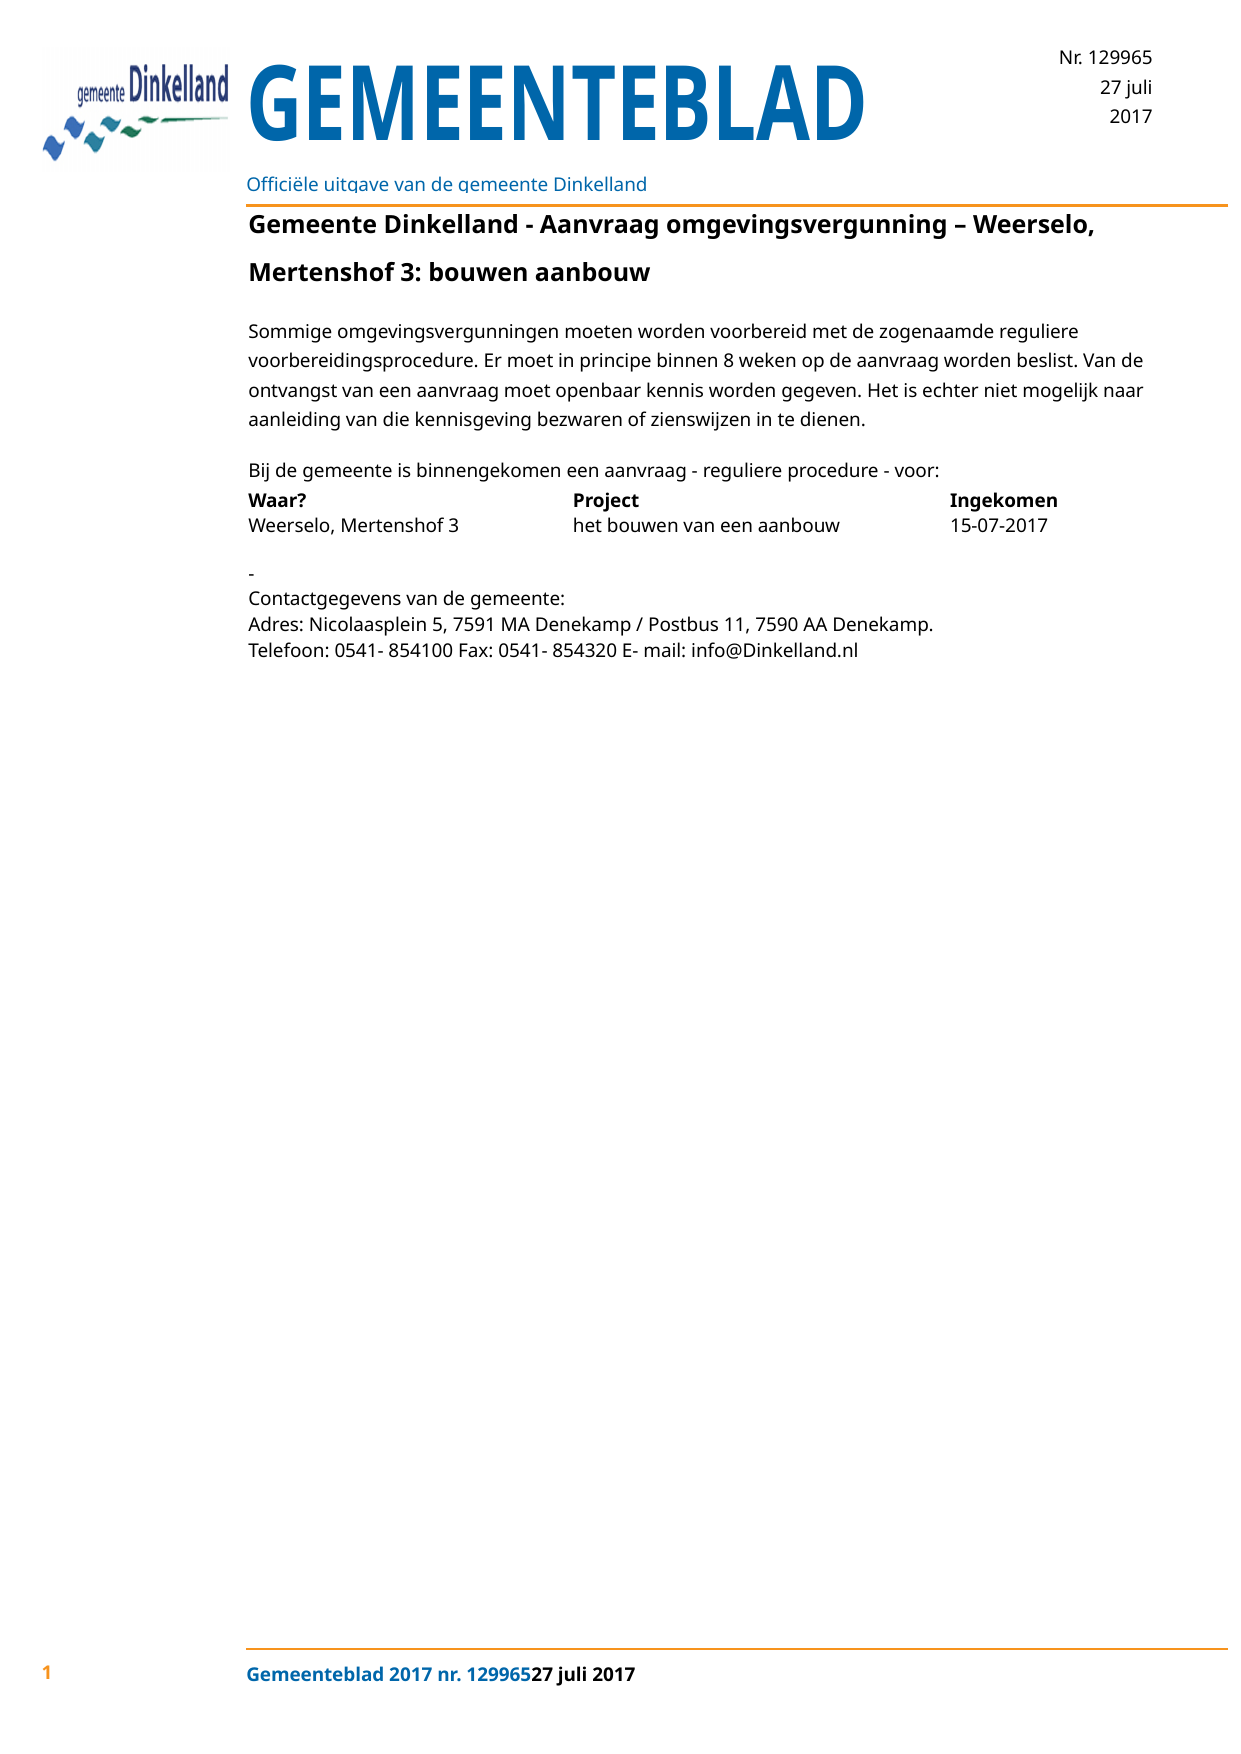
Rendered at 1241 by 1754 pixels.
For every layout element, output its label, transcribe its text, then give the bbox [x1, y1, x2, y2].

text Telefoon: 0541- 854100 Fax: 0541- 854320 E- mail: info@Dinkelland.nl [248, 637, 1152, 663]
text Sommige omgevingsvergunningen moeten worden voorbereid met de zogenaamde reguliere voorbereidingsprocedure. Er moet in principe binnen 8 weken op de aanvraag worden beslist. Van de ontvangst van een aanvraag moet openbaar kennis worden gegeven. Het is echter niet mogelijk naar aanleiding van die kennisgeving bezwaren of zienswijzen in te dienen. [248, 318, 1152, 432]
text Bij de gemeente is binnengekomen een aanvraag - reguliere procedure - voor: [248, 457, 1152, 483]
text Contactgegevens van de gemeente: [248, 585, 1152, 611]
table_header Ingekomen [950, 487, 1152, 512]
text Gemeente Dinkelland - Aanvraag omgevingsvergunning – Weerselo, Mertenshof 3: bouwen aanbouw [248, 207, 1152, 288]
table_cell het bouwen van een aanbouw [573, 513, 950, 538]
table_cell Weerselo, Mertenshof 3 [248, 513, 573, 538]
table_header Waar? [248, 487, 573, 512]
table_cell 15-07-2017 [950, 513, 1152, 538]
text - [248, 560, 1152, 585]
table_header Project [573, 487, 950, 512]
picture [41, 47, 231, 172]
text Adres: Nicolaasplein 5, 7591 MA Denekamp / Postbus 11, 7590 AA Denekamp. [248, 611, 1152, 637]
